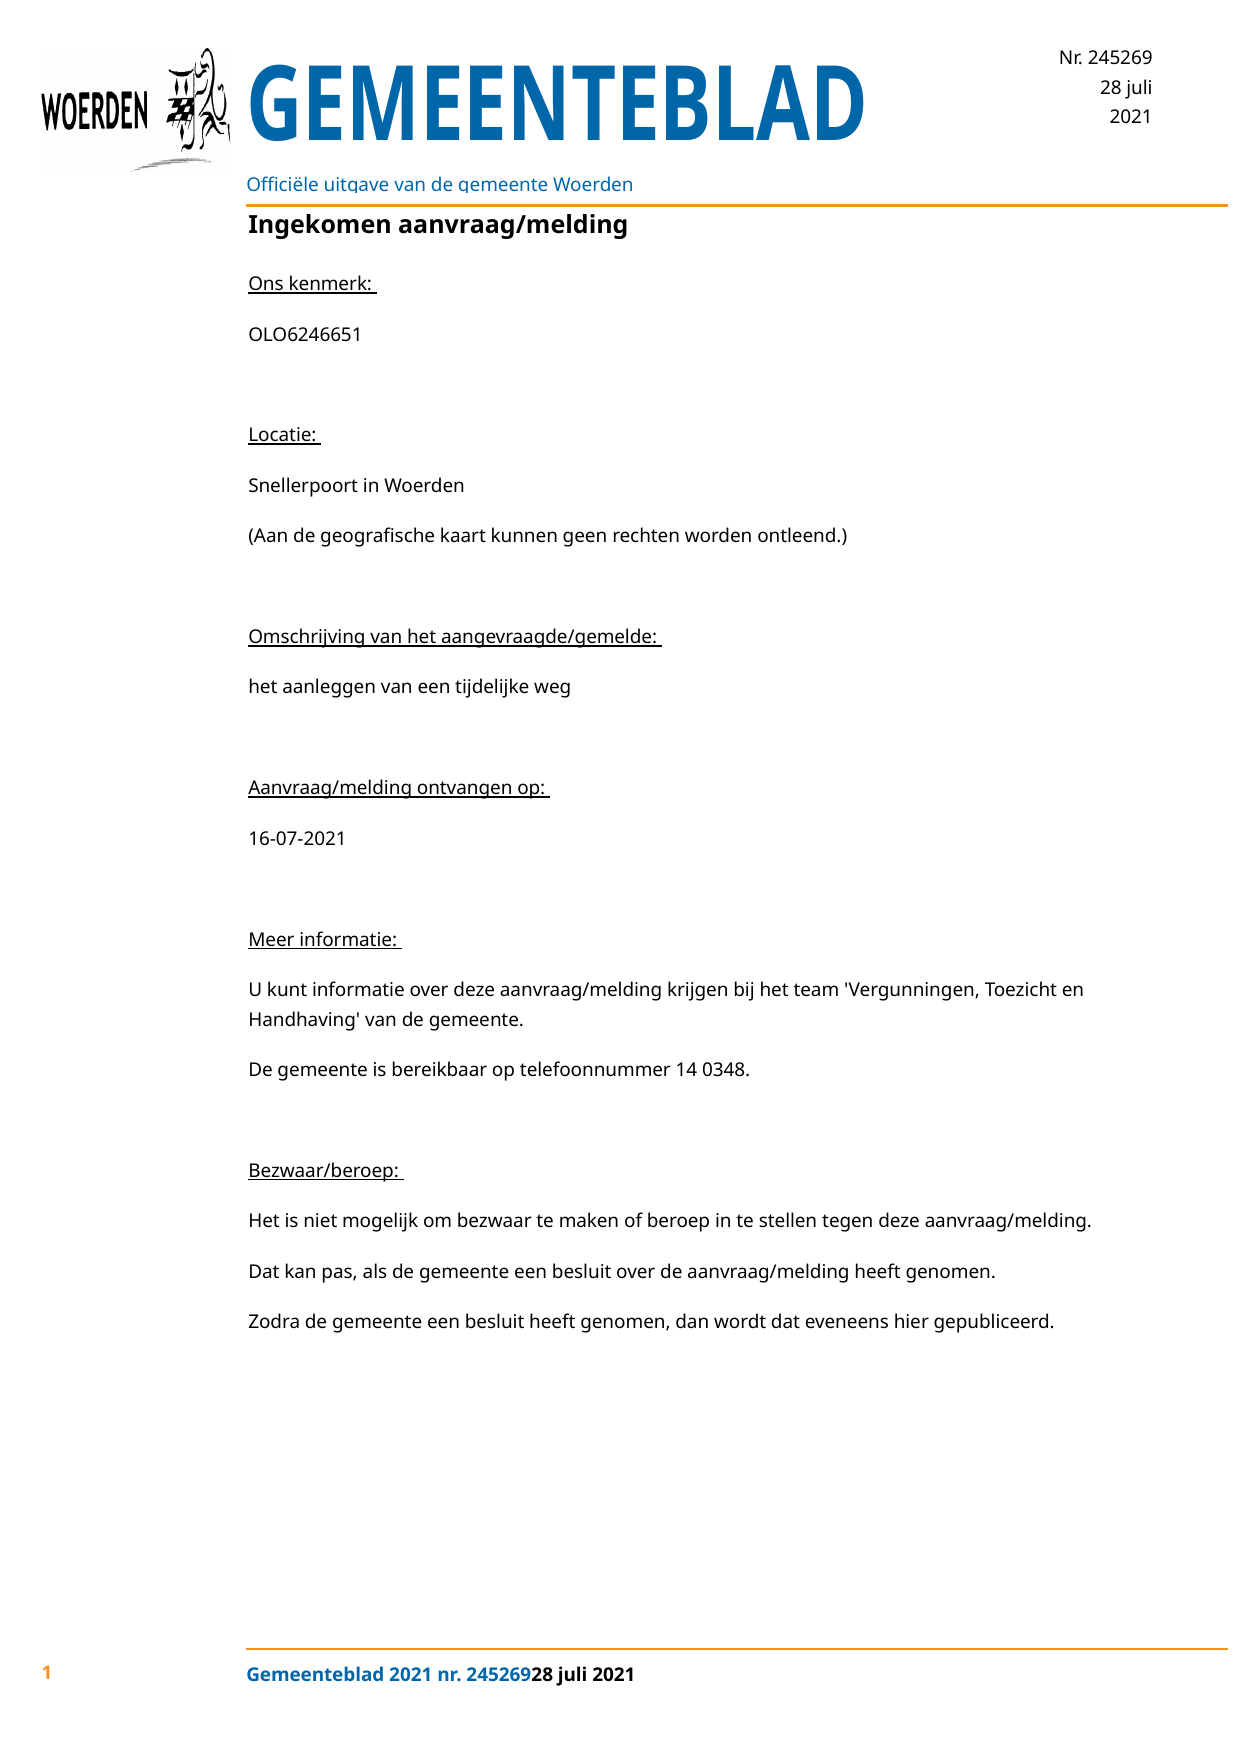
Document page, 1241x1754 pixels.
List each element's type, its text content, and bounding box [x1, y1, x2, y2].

text Zodra de gemeente een besluit heeft genomen, dan wordt dat eveneens hier gepubliceerd. [248, 1308, 1152, 1334]
text Ons kenmerk: [248, 270, 1152, 296]
text Ingekomen aanvraag/melding [248, 207, 1152, 241]
text Dat kan pas, als de gemeente een besluit over de aanvraag/melding heeft genomen. [248, 1258, 1152, 1283]
text (Aan de geografische kaart kunnen geen rechten worden ontleend.) [248, 522, 1152, 548]
text Meer informatie: [248, 926, 1152, 951]
text OLO6246651 [248, 321, 1152, 346]
text Snellerpoort in Woerden [248, 472, 1152, 498]
text 16-07-2021 [248, 825, 1152, 851]
picture [41, 47, 231, 172]
text Omschrijving van het aangevraagde/gemelde: [248, 623, 1152, 649]
text Bezwaar/beroep: [248, 1157, 1152, 1183]
text U kunt informatie over deze aanvraag/melding krijgen bij het team 'Vergunningen, Toezicht en Handhaving' van de gemeente. [248, 976, 1152, 1031]
text De gemeente is bereikbaar op telefoonnummer 14 0348. [248, 1056, 1152, 1082]
text het aanleggen van een tijdelijke weg [248, 674, 1152, 699]
text Aanvraag/melding ontvangen op: [248, 774, 1152, 800]
text Locatie: [248, 422, 1152, 447]
text Het is niet mogelijk om bezwaar te maken of beroep in te stellen tegen deze aanvraag/melding. [248, 1207, 1152, 1233]
